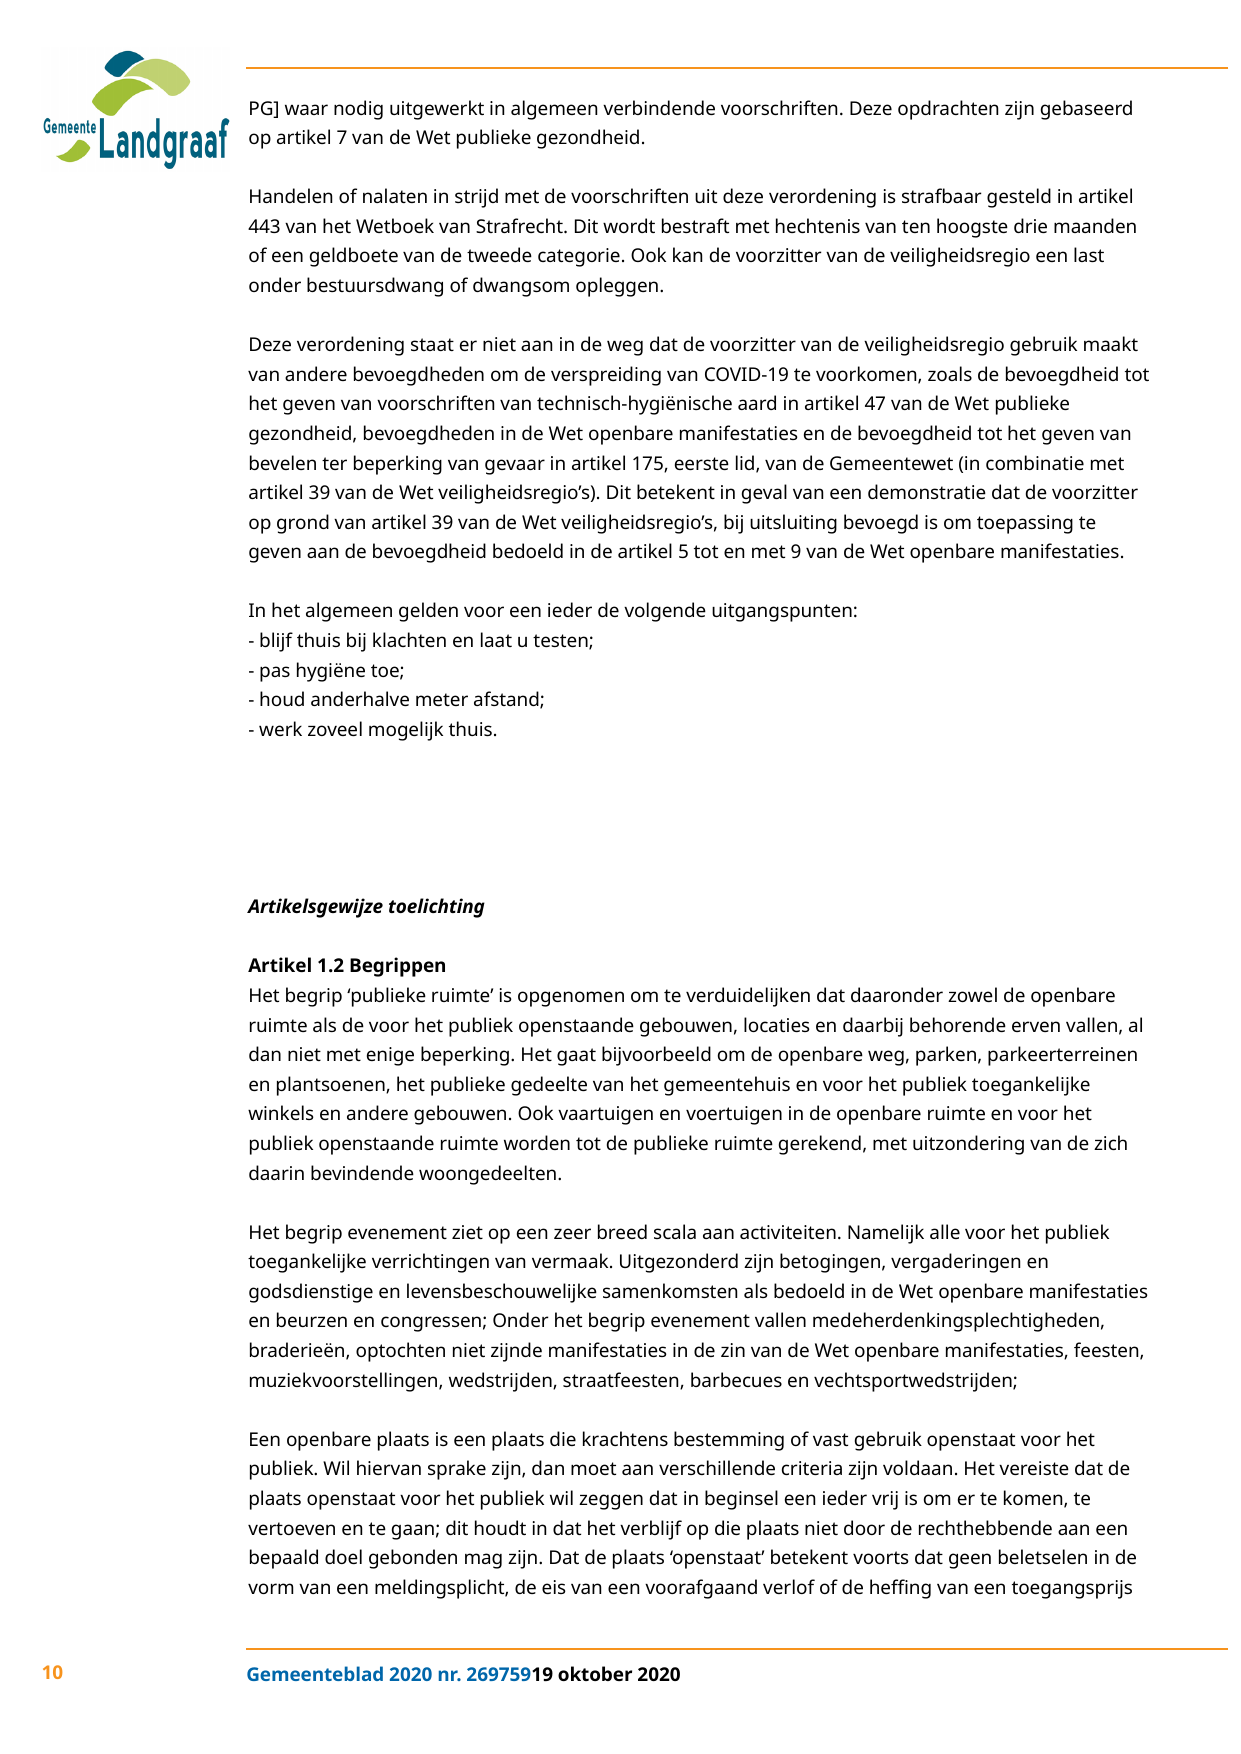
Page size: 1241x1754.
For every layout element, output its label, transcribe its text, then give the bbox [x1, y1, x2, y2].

picture [41, 47, 231, 172]
text In het algemeen gelden voor een ieder de volgende uitgangspunten: [248, 598, 1152, 623]
text Een openbare plaats is een plaats die krachtens bestemming of vast gebruik openstaat voor het publiek. Wil hiervan sprake zijn, dan moet aan verschillende criteria zijn voldaan. Het vereiste dat de plaats openstaat voor het publiek wil zeggen dat in beginsel een ieder vrij is om er te komen, te vertoeven en te gaan; dit houdt in dat het verblijf op die plaats niet door de rechthebbende aan een bepaald doel gebonden mag zijn. Dat de plaats ‘openstaat’ betekent voorts dat geen beletselen in de vorm van een meldingsplicht, de eis van een voorafgaand verlof of de heffing van een toegangsprijs [248, 1426, 1152, 1600]
text Het begrip evenement ziet op een zeer breed scala aan activiteiten. Namelijk alle voor het publiek toegankelijke verrichtingen van vermaak. Uitgezonderd zijn betogingen, vergaderingen en godsdienstige en levensbeschouwelijke samenkomsten als bedoeld in de Wet openbare manifestaties en beurzen en congressen; Onder het begrip evenement vallen medeherdenkingsplechtigheden, braderieën, optochten niet zijnde manifestaties in de zin van de Wet openbare manifestaties, feesten, muziekvoorstellingen, wedstrijden, straatfeesten, barbecues en vechtsportwedstrijden; [248, 1219, 1152, 1393]
text PG] waar nodig uitgewerkt in algemeen verbindende voorschriften. Deze opdrachten zijn gebaseerd op artikel 7 van de Wet publieke gezondheid. [248, 95, 1152, 150]
text - houd anderhalve meter afstand; [248, 686, 1152, 712]
text Het begrip ‘publieke ruimte’ is opgenomen om te verduidelijken dat daaronder zowel de openbare ruimte als de voor het publiek openstaande gebouwen, locaties en daarbij behorende erven vallen, al dan niet met enige beperking. Het gaat bijvoorbeeld om de openbare weg, parken, parkeerterreinen en plantsoenen, het publieke gedeelte van het gemeentehuis en voor het publiek toegankelijke winkels en andere gebouwen. Ook vaartuigen en voertuigen in de openbare ruimte en voor het publiek openstaande ruimte worden tot de publieke ruimte gerekend, met uitzondering van de zich daarin bevindende woongedeelten. [248, 982, 1152, 1186]
text - pas hygiëne toe; [248, 657, 1152, 683]
text Deze verordening staat er niet aan in de weg dat de voorzitter van de veiligheidsregio gebruik maakt van andere bevoegdheden om de verspreiding van COVID-19 te voorkomen, zoals de bevoegdheid tot het geven van voorschriften van technisch-hygiënische aard in artikel 47 van de Wet publieke gezondheid, bevoegdheden in de Wet openbare manifestaties en de bevoegdheid tot het geven van bevelen ter beperking van gevaar in artikel 175, eerste lid, van de Gemeentewet (in combinatie met artikel 39 van de Wet veiligheidsregio’s). Dit betekent in geval van een demonstratie dat de voorzitter op grond van artikel 39 van de Wet veiligheidsregio’s, bij uitsluiting bevoegd is om toepassing te geven aan de bevoegdheid bedoeld in de artikel 5 tot en met 9 van de Wet openbare manifestaties. [248, 331, 1152, 564]
text - blijf thuis bij klachten en laat u testen; [248, 627, 1152, 653]
text Artikelsgewijze toelichting [248, 893, 1152, 919]
text Handelen of nalaten in strijd met de voorschriften uit deze verordening is strafbaar gesteld in artikel 443 van het Wetboek van Strafrecht. Dit wordt bestraft met hechtenis van ten hoogste drie maanden of een geldboete van de tweede categorie. Ook kan de voorzitter van de veiligheidsregio een last onder bestuursdwang of dwangsom opleggen. [248, 183, 1152, 298]
text - werk zoveel mogelijk thuis. [248, 716, 1152, 742]
text Artikel 1.2 Begrippen [248, 953, 1152, 978]
